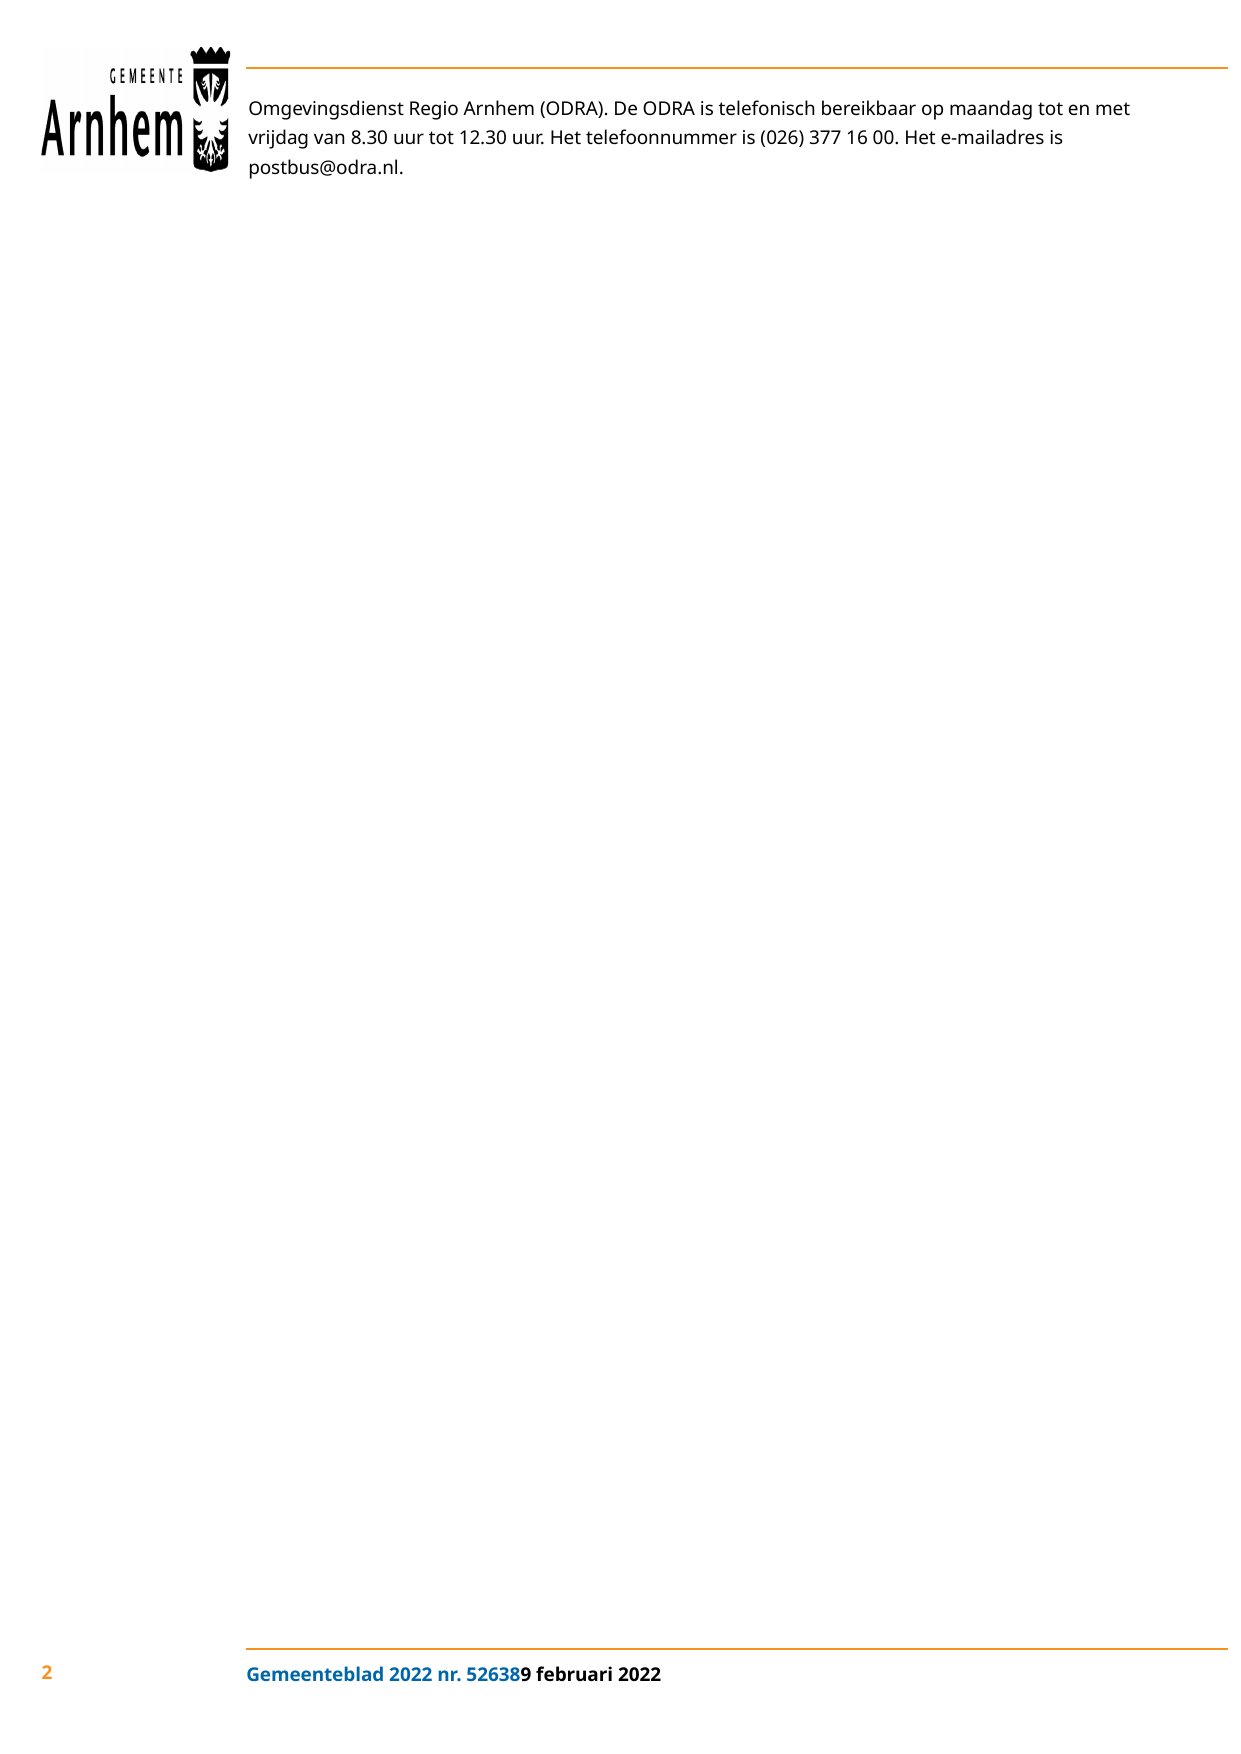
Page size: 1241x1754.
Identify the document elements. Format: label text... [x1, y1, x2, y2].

text Omgevingsdienst Regio Arnhem (ODRA). De ODRA is telefonisch bereikbaar op maandag tot en met vrijdag van 8.30 uur tot 12.30 uur. Het telefoonnummer is (026) 377 16 00. Het e-mailadres is postbus@odra.nl. [248, 95, 1152, 180]
picture [41, 47, 231, 172]
